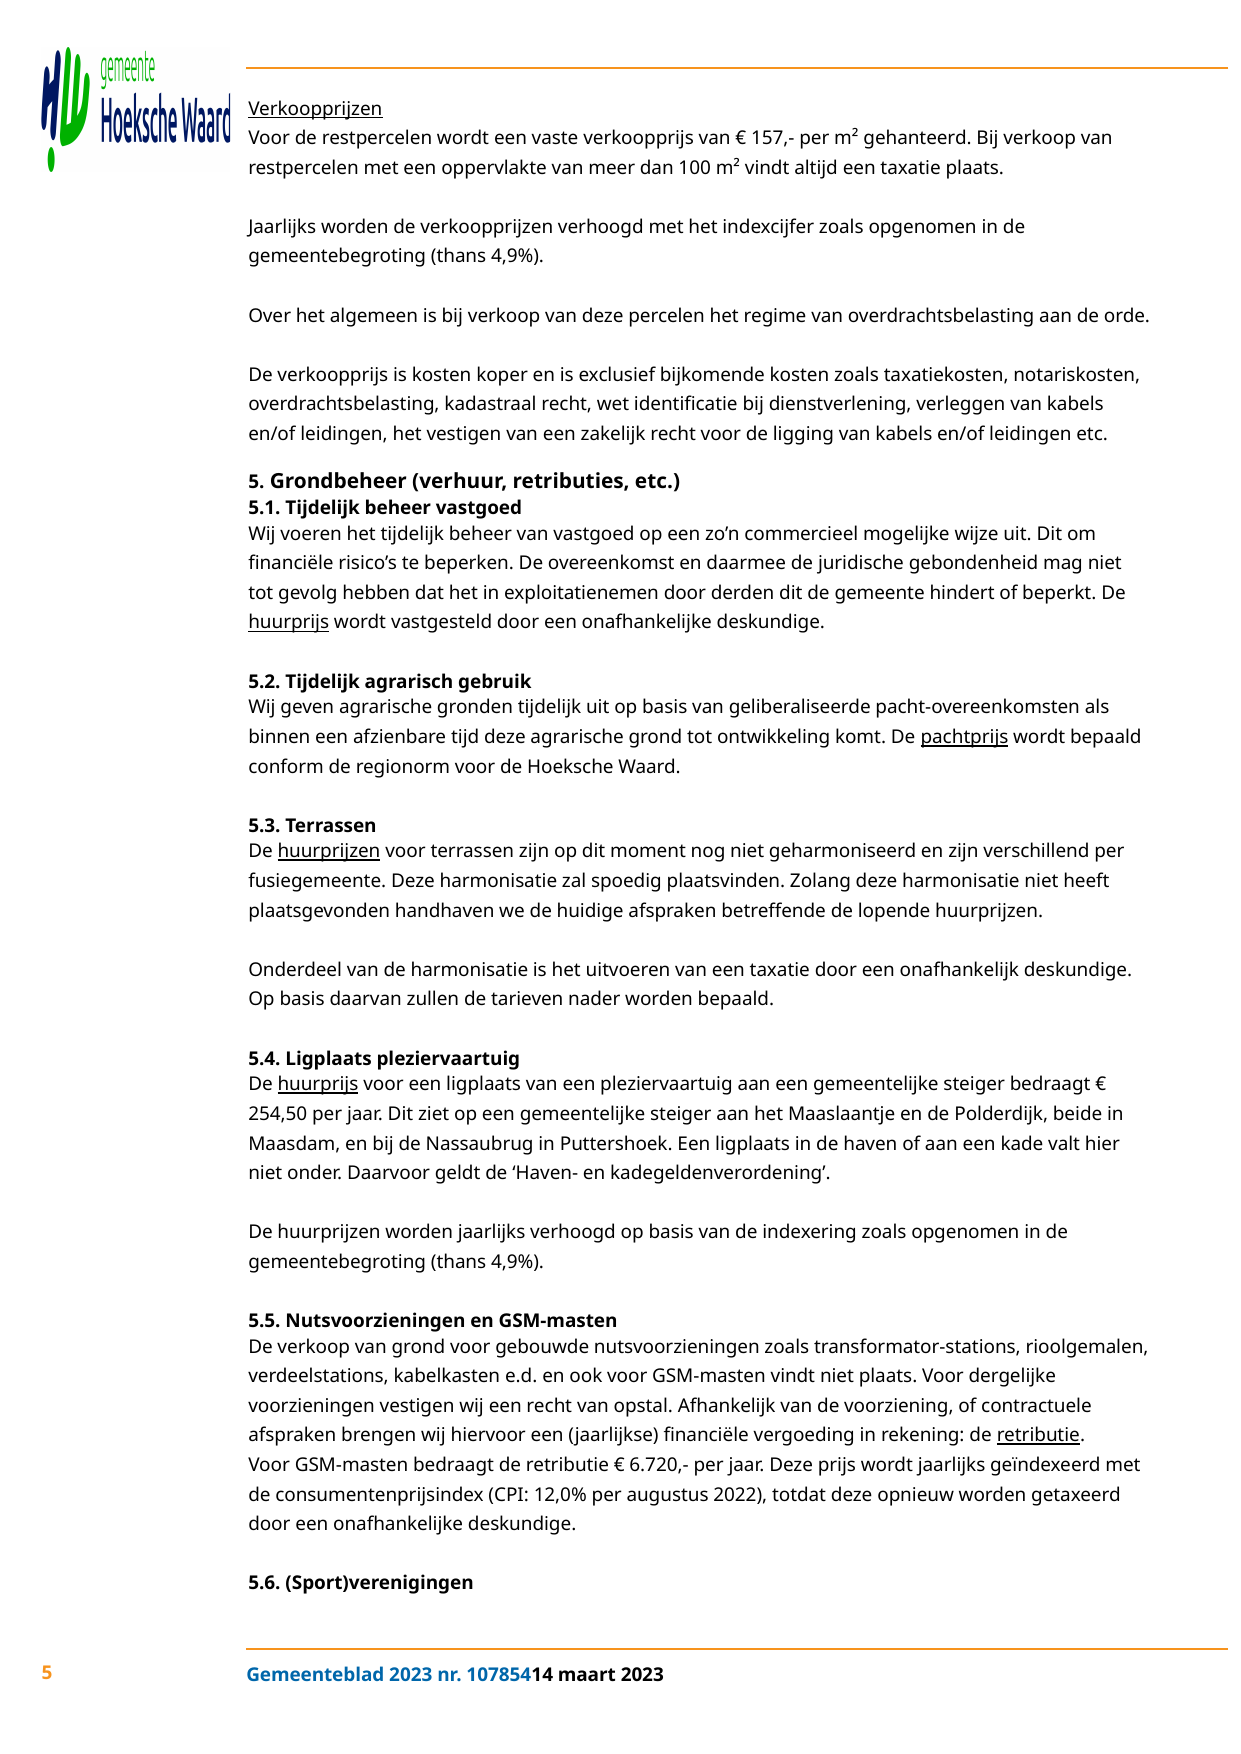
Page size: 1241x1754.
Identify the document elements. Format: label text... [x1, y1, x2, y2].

text Onderdeel van de harmonisatie is het uitvoeren van een taxatie door een onafhankelijk deskundige. Op basis daarvan zullen de tarieven nader worden bepaald. [248, 956, 1152, 1011]
text 5. Grondbeheer (verhuur, retributies, etc.) [248, 466, 1152, 494]
text Verkoopprijzen [248, 95, 1152, 121]
text De huurprijzen worden jaarlijks verhoogd op basis van de indexering zoals opgenomen in de gemeentebegroting (thans 4,9%). [248, 1218, 1152, 1274]
text Voor de restpercelen wordt een vaste verkoopprijs van € 157,- per m² gehanteerd. Bij verkoop van restpercelen met een oppervlakte van meer dan 100 m² vindt altijd een taxatie plaats. [248, 124, 1152, 180]
text 5.3. Terrassen [248, 812, 1152, 838]
text Voor GSM-masten bedraagt de retributie € 6.720,- per jaar. Deze prijs wordt jaarlijks geïndexeerd met de consumentenprijsindex (CPI: 12,0% per augustus 2022), totdat deze opnieuw worden getaxeerd door een onafhankelijke deskundige. [248, 1451, 1152, 1536]
text De huurprijs voor een ligplaats van een pleziervaartuig aan een gemeentelijke steiger bedraagt € 254,50 per jaar. Dit ziet op een gemeentelijke steiger aan het Maaslaantje en de Polderdijk, beide in Maasdam, en bij de Nassaubrug in Puttershoek. Een ligplaats in de haven of aan een kade valt hier niet onder. Daarvoor geldt de ‘Haven- en kadegeldenverordening’. [248, 1071, 1152, 1185]
text Wij voeren het tijdelijk beheer van vastgoed op een zo’n commercieel mogelijke wijze uit. Dit om financiële risico’s te beperken. De overeenkomst en daarmee de juridische gebondenheid mag niet tot gevolg hebben dat het in exploitatienemen door derden dit de gemeente hindert of beperkt. De huurprijs wordt vastgesteld door een onafhankelijke deskundige. [248, 520, 1152, 634]
text Wij geven agrarische gronden tijdelijk uit op basis van geliberaliseerde pacht-overeenkomsten als binnen een afzienbare tijd deze agrarische grond tot ontwikkeling komt. De pachtprijs wordt bepaald conform de regionorm voor de Hoeksche Waard. [248, 694, 1152, 778]
text De verkoopprijs is kosten koper en is exclusief bijkomende kosten zoals taxatiekosten, notariskosten, overdrachtsbelasting, kadastraal recht, wet identificatie bij dienstverlening, verleggen van kabels en/of leidingen, het vestigen van een zakelijk recht voor de ligging van kabels en/of leidingen etc. [248, 361, 1152, 446]
text 5.6. (Sport)verenigingen [248, 1569, 1152, 1595]
picture [41, 47, 231, 172]
text Over het algemeen is bij verkoop van deze percelen het regime van overdrachtsbelasting aan de orde. [248, 302, 1152, 328]
text Jaarlijks worden de verkoopprijzen verhoogd met het indexcijfer zoals opgenomen in de gemeentebegroting (thans 4,9%). [248, 213, 1152, 268]
text De huurprijzen voor terrassen zijn op dit moment nog niet geharmoniseerd en zijn verschillend per fusiegemeente. Deze harmonisatie zal spoedig plaatsvinden. Zolang deze harmonisatie niet heeft plaatsgevonden handhaven we de huidige afspraken betreffende de lopende huurprijzen. [248, 838, 1152, 923]
text 5.5. Nutsvoorzieningen en GSM-masten [248, 1307, 1152, 1333]
text 5.2. Tijdelijk agrarisch gebruik [248, 668, 1152, 694]
text 5.1. Tijdelijk beheer vastgoed [248, 494, 1152, 520]
text De verkoop van grond voor gebouwde nutsvoorzieningen zoals transformator-stations, rioolgemalen, verdeelstations, kabelkasten e.d. en ook voor GSM-masten vindt niet plaats. Voor dergelijke voorzieningen vestigen wij een recht van opstal. Afhankelijk van de voorziening, of contractuele afspraken brengen wij hiervoor een (jaarlijkse) financiële vergoeding in rekening: de retributie. [248, 1333, 1152, 1447]
text 5.4. Ligplaats pleziervaartuig [248, 1045, 1152, 1071]
